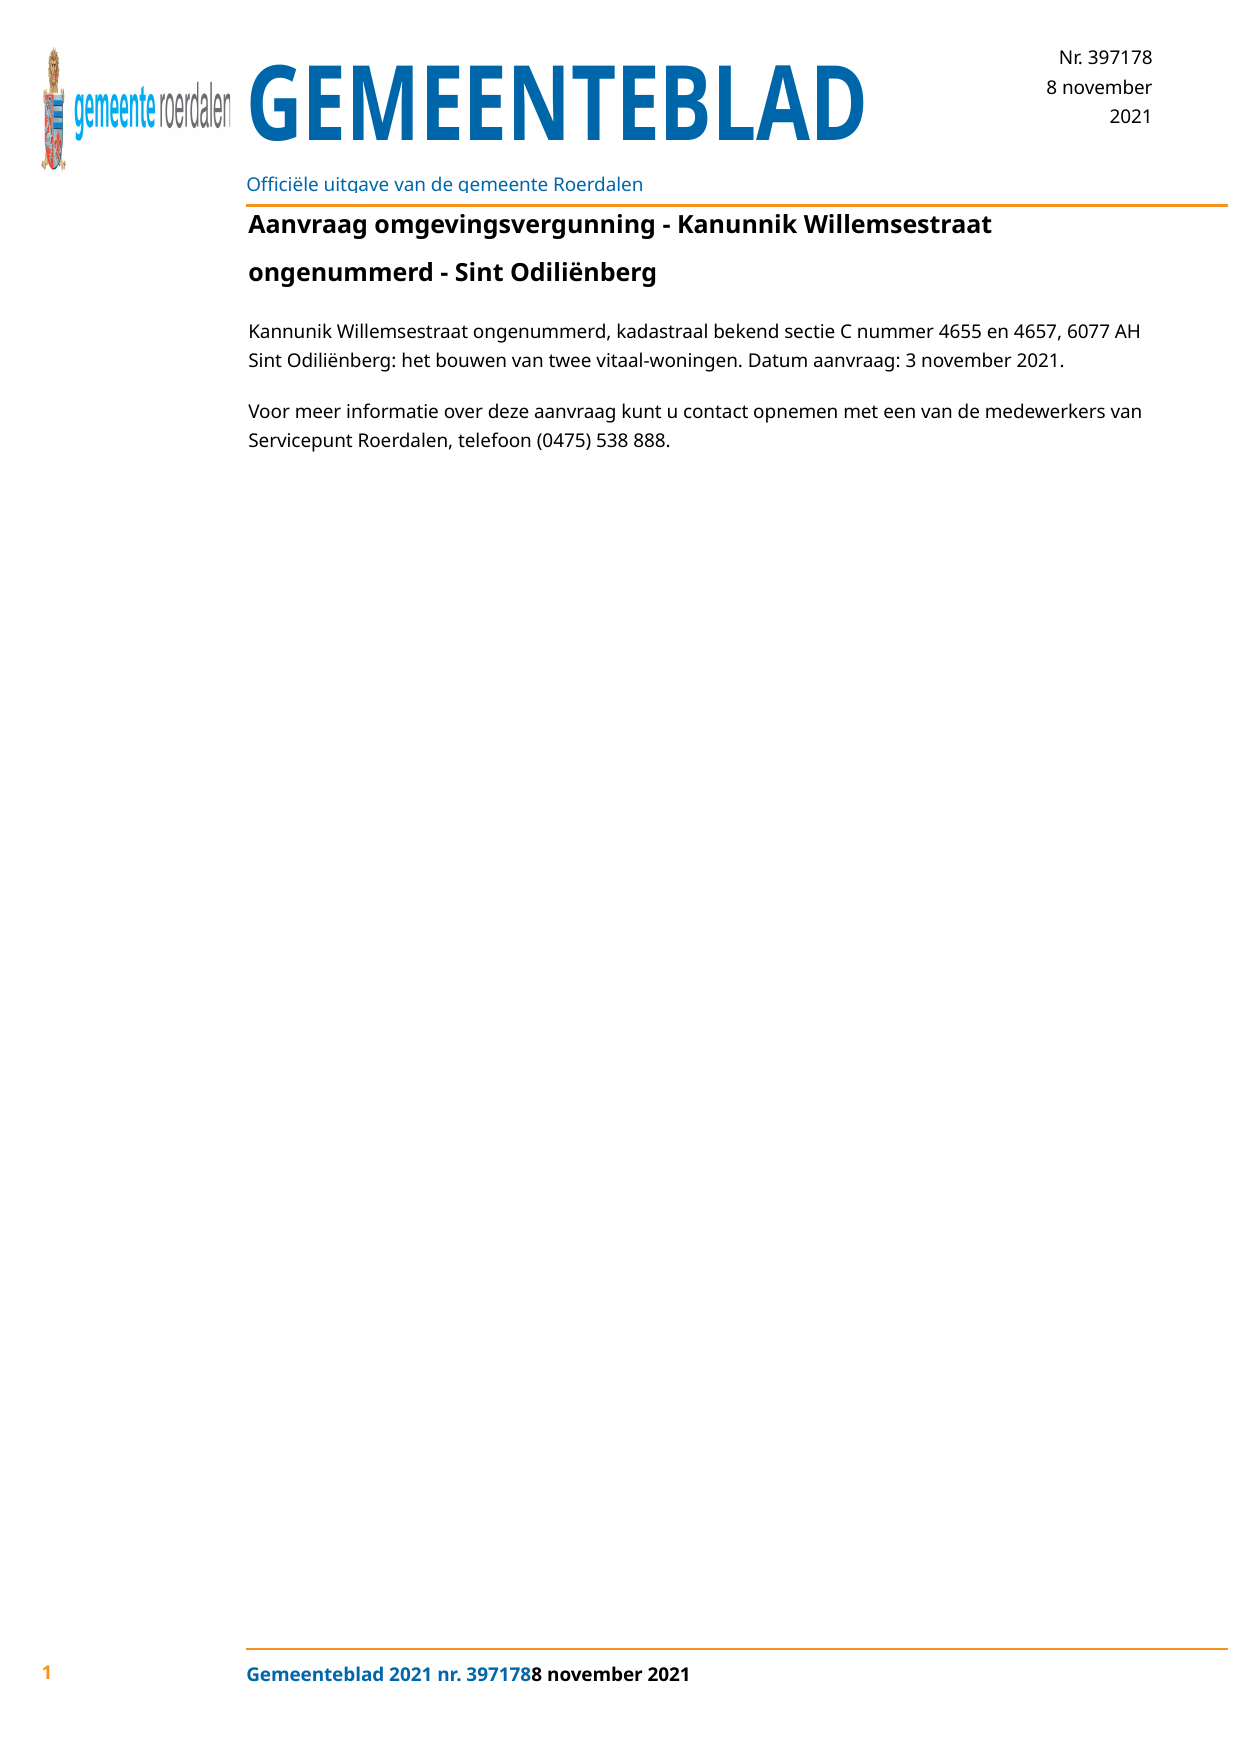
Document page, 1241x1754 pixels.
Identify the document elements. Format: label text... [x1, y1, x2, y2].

text Voor meer informatie over deze aanvraag kunt u contact opnemen met een van de medewerkers van Servicepunt Roerdalen, telefoon (0475) 538 888. [248, 398, 1152, 453]
picture [41, 47, 231, 172]
text Kannunik Willemsestraat ongenummerd, kadastraal bekend sectie C nummer 4655 en 4657, 6077 AH Sint Odiliënberg: het bouwen van twee vitaal-woningen. Datum aanvraag: 3 november 2021. [248, 318, 1152, 373]
text Aanvraag omgevingsvergunning - Kanunnik Willemsestraat ongenummerd - Sint Odiliënberg [248, 207, 1152, 288]
